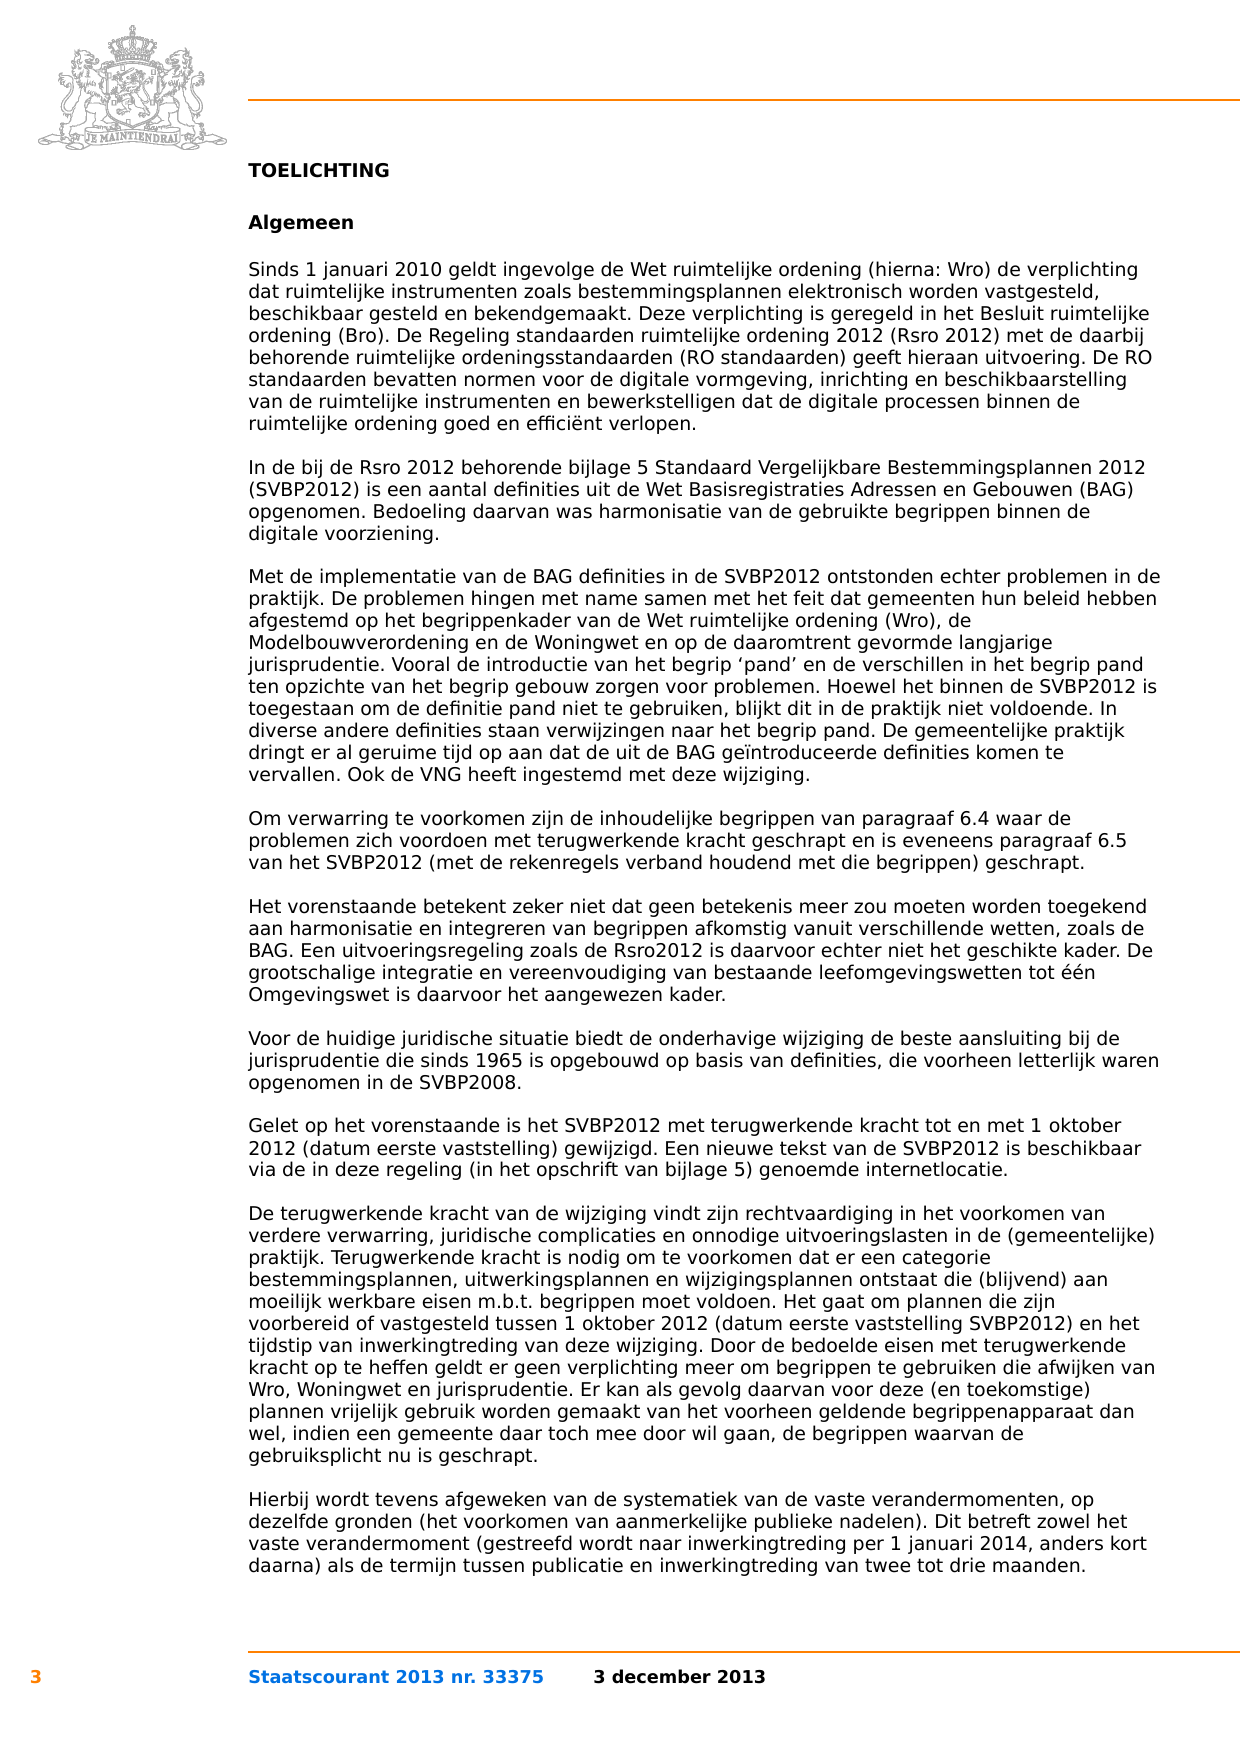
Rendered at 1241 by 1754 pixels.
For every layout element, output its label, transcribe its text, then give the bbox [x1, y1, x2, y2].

text Sinds 1 januari 2010 geldt ingevolge de Wet ruimtelijke ordening (hierna: Wro) de verplichting dat ruimtelijke instrumenten zoals bestemmingsplannen elektronisch worden vastgesteld, beschikbaar gesteld en bekendgemaakt. Deze verplichting is geregeld in het Besluit ruimtelijke ordening (Bro). De Regeling standaarden ruimtelijke ordening 2012 (Rsro 2012) met de daarbij behorende ruimtelijke ordeningsstandaarden (RO standaarden) geeft hieraan uitvoering. De RO standaarden bevatten normen voor de digitale vormgeving, inrichting en beschikbaarstelling van de ruimtelijke instrumenten en bewerkstelligen dat de digitale processen binnen de ruimtelijke ordening goed en efficiënt verlopen. [248, 259, 1163, 435]
text Met de implementatie van de BAG definities in de SVBP2012 ontstonden echter problemen in de praktijk. De problemen hingen met name samen met het feit dat gemeenten hun beleid hebben afgestemd op het begrippenkader van de Wet ruimtelijke ordening (Wro), de Modelbouwverordening en de Woningwet en op de daaromtrent gevormde langjarige jurisprudentie. Vooral de introductie van het begrip ‘pand’ en de verschillen in het begrip pand ten opzichte van het begrip gebouw zorgen voor problemen. Hoewel het binnen de SVBP2012 is toegestaan om de definitie pand niet te gebruiken, blijkt dit in de praktijk niet voldoende. In diverse andere definities staan verwijzingen naar het begrip pand. De gemeentelijke praktijk dringt er al geruime tijd op aan dat de uit de BAG geïntroduceerde definities komen te vervallen. Ook de VNG heeft ingestemd met deze wijziging. [248, 566, 1163, 786]
text In de bij de Rsro 2012 behorende bijlage 5 Standaard Vergelijkbare Bestemmingsplannen 2012 (SVBP2012) is een aantal definities uit de Wet Basisregistraties Adressen en Gebouwen (BAG) opgenomen. Bedoeling daarvan was harmonisatie van de gebruikte begrippen binnen de digitale voorziening. [248, 457, 1163, 544]
text De terugwerkende kracht van de wijziging vindt zijn rechtvaardiging in het voorkomen van verdere verwarring, juridische complicaties en onnodige uitvoeringslasten in de (gemeentelijke) praktijk. Terugwerkende kracht is nodig om te voorkomen dat er een categorie bestemmingsplannen, uitwerkingsplannen en wijzigingsplannen ontstaat die (blijvend) aan moeilijk werkbare eisen m.b.t. begrippen moet voldoen. Het gaat om plannen die zijn voorbereid of vastgesteld tussen 1 oktober 2012 (datum eerste vaststelling SVBP2012) en het tijdstip van inwerkingtreding van deze wijziging. Door de bedoelde eisen met terugwerkende kracht op te heffen geldt er geen verplichting meer om begrippen te gebruiken die afwijken van Wro, Woningwet en jurisprudentie. Er kan als gevolg daarvan voor deze (en toekomstige) plannen vrijelijk gebruik worden gemaakt van het voorheen geldende begrippenapparaat dan wel, indien een gemeente daar toch mee door wil gaan, de begrippen waarvan de gebruiksplicht nu is geschrapt. [248, 1203, 1163, 1467]
text Gelet op het vorenstaande is het SVBP2012 met terugwerkende kracht tot en met 1 oktober 2012 (datum eerste vaststelling) gewijzigd. Een nieuwe tekst van de SVBP2012 is beschikbaar via de in deze regeling (in het opschrift van bijlage 5) genoemde internetlocatie. [248, 1115, 1163, 1181]
text Het vorenstaande betekent zeker niet dat geen betekenis meer zou moeten worden toegekend aan harmonisatie en integreren van begrippen afkomstig vanuit verschillende wetten, zoals de BAG. Een uitvoeringsregeling zoals de Rsro2012 is daarvoor echter niet het geschikte kader. De grootschalige integratie en vereenvoudiging van bestaande leefomgevingswetten tot één Omgevingswet is daarvoor het aangewezen kader. [248, 896, 1163, 1006]
subtitle Algemeen [248, 212, 1163, 234]
picture [38, 25, 227, 150]
text Voor de huidige juridische situatie biedt de onderhavige wijziging de beste aansluiting bij de jurisprudentie die sinds 1965 is opgebouwd op basis van definities, die voorheen letterlijk waren opgenomen in de SVBP2008. [248, 1028, 1163, 1093]
text Om verwarring te voorkomen zijn de inhoudelijke begrippen van paragraaf 6.4 waar de problemen zich voordoen met terugwerkende kracht geschrapt en is eveneens paragraaf 6.5 van het SVBP2012 (met de rekenregels verband houdend met die begrippen) geschrapt. [248, 808, 1163, 874]
subtitle TOELICHTING [248, 160, 1163, 182]
text Hierbij wordt tevens afgeweken van de systematiek van de vaste verandermomenten, op dezelfde gronden (het voorkomen van aanmerkelijke publieke nadelen). Dit betreft zowel het vaste verandermoment (gestreefd wordt naar inwerkingtreding per 1 januari 2014, anders kort daarna) als de termijn tussen publicatie en inwerkingtreding van twee tot drie maanden. [248, 1489, 1163, 1577]
